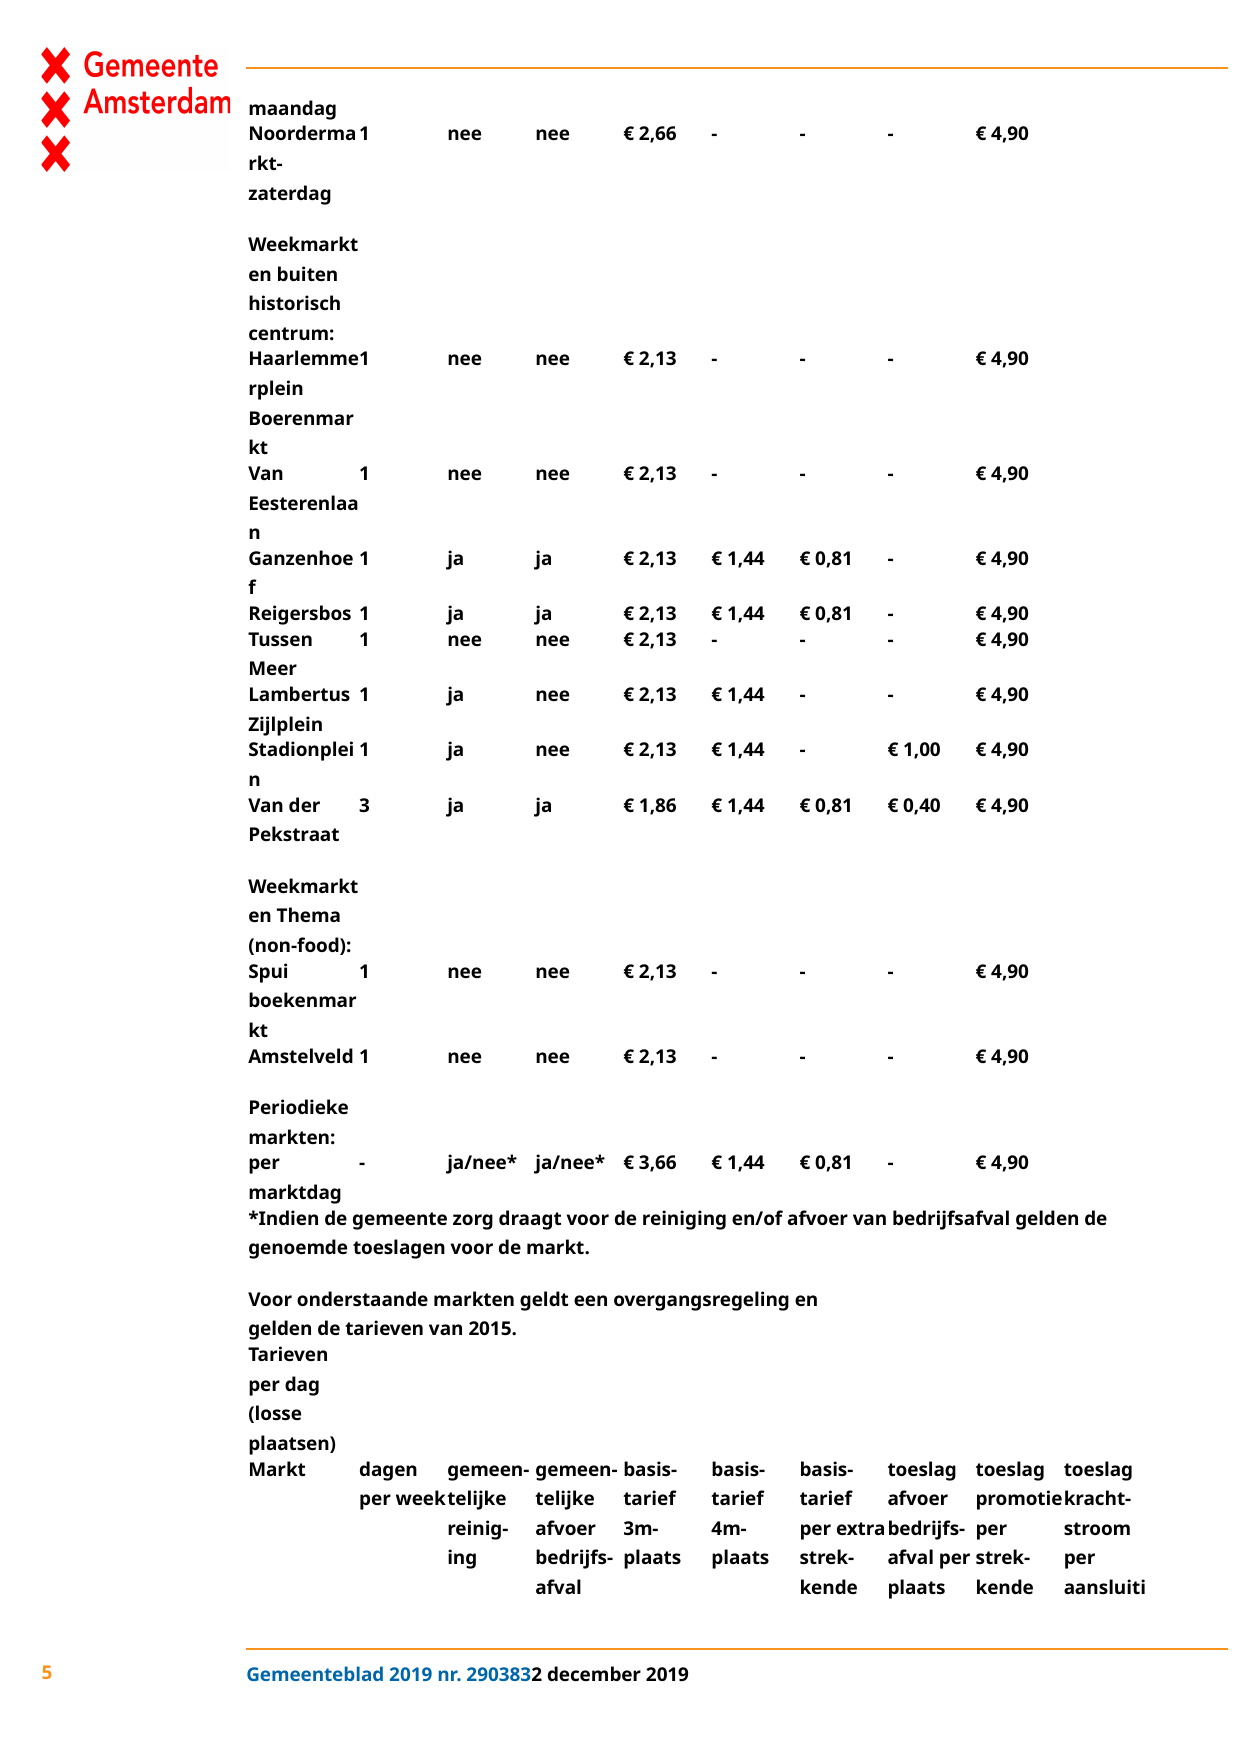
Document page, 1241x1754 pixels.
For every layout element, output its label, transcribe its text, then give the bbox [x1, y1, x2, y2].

table_cell [1064, 545, 1152, 600]
table_cell [975, 1069, 1063, 1094]
table_cell - [887, 545, 975, 600]
table_cell nee [535, 121, 623, 205]
table_cell [359, 1069, 447, 1094]
table_cell 1 [359, 460, 447, 545]
table_cell 3 [359, 792, 447, 847]
table_cell € 2,13 [623, 346, 711, 460]
table_cell [359, 873, 447, 958]
table_cell [623, 873, 711, 958]
table_cell € 0,81 [799, 1150, 887, 1205]
table_cell [799, 1069, 887, 1094]
table_cell [711, 1069, 799, 1094]
table_cell 1 [359, 600, 447, 626]
table_cell [1064, 346, 1152, 460]
table_cell [1064, 121, 1152, 205]
table_cell toeslag kracht-stroom per aansluiti [1064, 1456, 1152, 1600]
table_cell [248, 205, 359, 231]
table_cell [248, 1069, 359, 1094]
table_cell [887, 205, 975, 231]
table_cell [799, 1260, 887, 1286]
table_cell gemeen-telijke reinig-ing [447, 1456, 535, 1600]
table_cell [711, 205, 799, 231]
table_cell Amstelveld [248, 1043, 359, 1068]
table_cell - [799, 626, 887, 681]
table_cell [1064, 958, 1152, 1043]
table_cell € 1,44 [711, 600, 799, 626]
table_cell € 4,90 [975, 460, 1063, 545]
table_cell [1064, 231, 1152, 346]
table_cell [799, 231, 887, 346]
table_cell [1064, 1069, 1152, 1094]
table_cell € 0,40 [887, 792, 975, 847]
table_cell [359, 847, 447, 873]
table_cell [623, 1069, 711, 1094]
table_cell € 2,13 [623, 681, 711, 737]
table_cell € 2,13 [623, 737, 711, 792]
picture [41, 47, 231, 172]
table_cell [535, 873, 623, 958]
table_cell [975, 95, 1063, 121]
table_cell € 4,90 [975, 346, 1063, 460]
table_cell 1 [359, 545, 447, 600]
table_cell Markt [248, 1456, 359, 1600]
table_cell Tussen Meer [248, 626, 359, 681]
table_cell - [887, 1043, 975, 1068]
table_cell [447, 873, 535, 958]
table_cell ja [447, 792, 535, 847]
table_cell € 0,81 [799, 545, 887, 600]
table_cell 1 [359, 1043, 447, 1068]
table_cell - [799, 737, 887, 792]
table_cell [1064, 847, 1152, 873]
table_cell € 4,90 [975, 626, 1063, 681]
table_cell - [887, 626, 975, 681]
table_cell [447, 95, 535, 121]
table_cell ja [535, 600, 623, 626]
table_cell [975, 205, 1063, 231]
table_cell Lambertus Zijlplein [248, 681, 359, 737]
table_cell [887, 873, 975, 958]
table_cell toeslag promotie per strek- kende [975, 1456, 1063, 1600]
table_cell - [887, 121, 975, 205]
table_cell [1064, 1286, 1152, 1341]
table_cell [711, 95, 799, 121]
table_cell [975, 1094, 1063, 1149]
table_cell € 2,13 [623, 460, 711, 545]
table_cell [1064, 1094, 1152, 1149]
table_cell basis-tarief 4m-plaats [711, 1456, 799, 1600]
table_cell [975, 847, 1063, 873]
table_cell 1 [359, 346, 447, 460]
table_cell [623, 95, 711, 121]
table_cell - [887, 600, 975, 626]
table_cell [1064, 792, 1152, 847]
table_cell € 4,90 [975, 600, 1063, 626]
table_cell [359, 1094, 447, 1149]
table_cell [248, 847, 359, 873]
table_cell - [711, 460, 799, 545]
table_cell [711, 1094, 799, 1149]
table_cell € 2,13 [623, 545, 711, 600]
table_cell [799, 847, 887, 873]
table_cell € 4,90 [975, 958, 1063, 1043]
table_cell [887, 231, 975, 346]
table_cell [447, 847, 535, 873]
table_cell *Indien de gemeente zorg draagt voor de reiniging en/of afvoer van bedrijfsafval gelden de genoemde toeslagen voor de markt. [248, 1205, 1152, 1260]
table_cell nee [535, 460, 623, 545]
table_cell [799, 95, 887, 121]
table_cell [359, 231, 447, 346]
table_cell [359, 95, 447, 121]
table_cell Spui boekenmarkt [248, 958, 359, 1043]
table_cell € 0,81 [799, 792, 887, 847]
table_cell [1064, 1043, 1152, 1068]
table_cell € 1,44 [711, 545, 799, 600]
table_cell nee [447, 626, 535, 681]
table_cell [711, 231, 799, 346]
table_cell basis- tarief per extra strek-kende [799, 1456, 887, 1600]
table_cell - [887, 1150, 975, 1205]
table_cell [1064, 95, 1152, 121]
table_cell [535, 847, 623, 873]
table_cell ja [535, 545, 623, 600]
table_cell 1 [359, 681, 447, 737]
table_cell [447, 1341, 535, 1456]
table_cell nee [535, 958, 623, 1043]
table_cell ja [447, 545, 535, 600]
table_cell Noordermarkt-zaterdag [248, 121, 359, 205]
table_cell € 4,90 [975, 545, 1063, 600]
table_cell [535, 205, 623, 231]
table_cell [535, 95, 623, 121]
table_cell [535, 231, 623, 346]
table_cell € 1,00 [887, 737, 975, 792]
table_cell - [799, 346, 887, 460]
table_cell Van Eesterenlaan [248, 460, 359, 545]
table_cell [799, 1341, 887, 1456]
table_cell [1064, 1260, 1152, 1286]
table_cell € 4,90 [975, 792, 1063, 847]
table_cell - [887, 958, 975, 1043]
table_cell - [887, 460, 975, 545]
table_cell 1 [359, 626, 447, 681]
table_cell € 4,90 [975, 121, 1063, 205]
table_cell ja/nee* [535, 1150, 623, 1205]
table_cell [1064, 1341, 1152, 1456]
table_cell 1 [359, 737, 447, 792]
table_cell nee [535, 346, 623, 460]
table_cell € 1,86 [623, 792, 711, 847]
table_cell [887, 847, 975, 873]
table_cell basis-tarief 3m-plaats [623, 1456, 711, 1600]
table_cell [447, 205, 535, 231]
table_cell nee [535, 737, 623, 792]
table_cell Periodieke markten: [248, 1094, 359, 1149]
table_cell [887, 1341, 975, 1456]
table_cell - [799, 460, 887, 545]
table_cell € 1,44 [711, 1150, 799, 1205]
table_cell [799, 873, 887, 958]
table_cell [248, 1260, 359, 1286]
table_cell [1064, 600, 1152, 626]
table_cell - [887, 346, 975, 460]
table_cell - [799, 958, 887, 1043]
table_cell Weekmarkten buiten historisch centrum: [248, 231, 359, 346]
table_cell [535, 1341, 623, 1456]
table_cell [1064, 1150, 1152, 1205]
table_cell - [711, 626, 799, 681]
table_cell Weekmarkten Thema (non-food): [248, 873, 359, 958]
table_cell [887, 1286, 975, 1341]
table_cell € 4,90 [975, 1043, 1063, 1068]
table_cell nee [447, 460, 535, 545]
table_cell € 2,13 [623, 626, 711, 681]
table_cell € 1,44 [711, 737, 799, 792]
table_cell - [359, 1150, 447, 1205]
table_cell dagen per week [359, 1456, 447, 1600]
table_cell € 2,66 [623, 121, 711, 205]
table_cell [887, 1260, 975, 1286]
table_cell [887, 1069, 975, 1094]
table_cell nee [535, 681, 623, 737]
table_cell [975, 231, 1063, 346]
table_cell [359, 205, 447, 231]
table_cell nee [535, 1043, 623, 1068]
table_cell [799, 205, 887, 231]
table_cell nee [535, 626, 623, 681]
table_cell toeslag afvoer bedrijfs-afval per plaats [887, 1456, 975, 1600]
table_cell [799, 1094, 887, 1149]
table_cell 1 [359, 958, 447, 1043]
table_cell [711, 873, 799, 958]
table_cell [447, 231, 535, 346]
table_cell [887, 1094, 975, 1149]
table_cell [1064, 205, 1152, 231]
table_cell [359, 1341, 447, 1456]
table_cell [359, 1260, 447, 1286]
table_cell [447, 1260, 535, 1286]
table_cell ja [447, 681, 535, 737]
table_cell [711, 1260, 799, 1286]
table_cell [975, 1260, 1063, 1286]
table_cell € 2,13 [623, 600, 711, 626]
table_cell € 2,13 [623, 1043, 711, 1068]
table_cell [623, 231, 711, 346]
table_cell [975, 873, 1063, 958]
table_cell [1064, 626, 1152, 681]
table_cell - [711, 1043, 799, 1068]
table_cell € 4,90 [975, 1150, 1063, 1205]
table_cell [711, 847, 799, 873]
table_cell - [887, 95, 975, 121]
table_cell [623, 847, 711, 873]
table_cell 1 [359, 121, 447, 205]
table_cell [623, 1094, 711, 1149]
table_cell ja [535, 792, 623, 847]
table_cell [1064, 460, 1152, 545]
table_cell € 1,44 [711, 792, 799, 847]
table_cell Van der Pekstraat [248, 792, 359, 847]
table_cell Stadionplein [248, 737, 359, 792]
table_cell Reigersbos [248, 600, 359, 626]
table_cell per marktdag [248, 1150, 359, 1205]
table_cell ja/nee* [447, 1150, 535, 1205]
table_cell Tarieven per dag (losse plaatsen) [248, 1341, 359, 1456]
table_cell [535, 1069, 623, 1094]
table_cell € 1,44 [711, 681, 799, 737]
table_cell gemeen-telijke afvoer bedrijfs- afval [535, 1456, 623, 1600]
table_cell [623, 205, 711, 231]
table_cell Ganzenhoef [248, 545, 359, 600]
table_cell nee [447, 1043, 535, 1068]
table_cell - [799, 1043, 887, 1068]
table_cell [447, 1094, 535, 1149]
table_cell ja [447, 600, 535, 626]
table_cell € 4,90 [975, 681, 1063, 737]
table_cell [623, 1341, 711, 1456]
table_cell [975, 1341, 1063, 1456]
table_cell nee [447, 958, 535, 1043]
table_cell - [711, 958, 799, 1043]
table_cell € 0,81 [799, 600, 887, 626]
table_cell € 3,66 [623, 1150, 711, 1205]
table_cell - [799, 681, 887, 737]
table_cell [447, 1069, 535, 1094]
table_cell [1064, 737, 1152, 792]
table_cell Voor onderstaande markten geldt een overgangsregeling en gelden de tarieven van 2015. [248, 1286, 887, 1341]
table_cell € 2,13 [623, 958, 711, 1043]
table_cell nee [447, 121, 535, 205]
table_cell - [887, 681, 975, 737]
table_cell - [711, 121, 799, 205]
table_cell [535, 1260, 623, 1286]
table_cell - [799, 121, 887, 205]
table_cell [1064, 873, 1152, 958]
table_cell € 4,90 [975, 737, 1063, 792]
table_cell [711, 1341, 799, 1456]
table_cell [535, 1094, 623, 1149]
table_cell ja [447, 737, 535, 792]
table_cell [1064, 681, 1152, 737]
table_cell Haarlemmerplein Boerenmarkt [248, 346, 359, 460]
table_cell nee [447, 346, 535, 460]
table_cell [975, 1286, 1063, 1341]
table_cell - [711, 346, 799, 460]
table_cell [623, 1260, 711, 1286]
table_cell maandag [248, 95, 359, 121]
